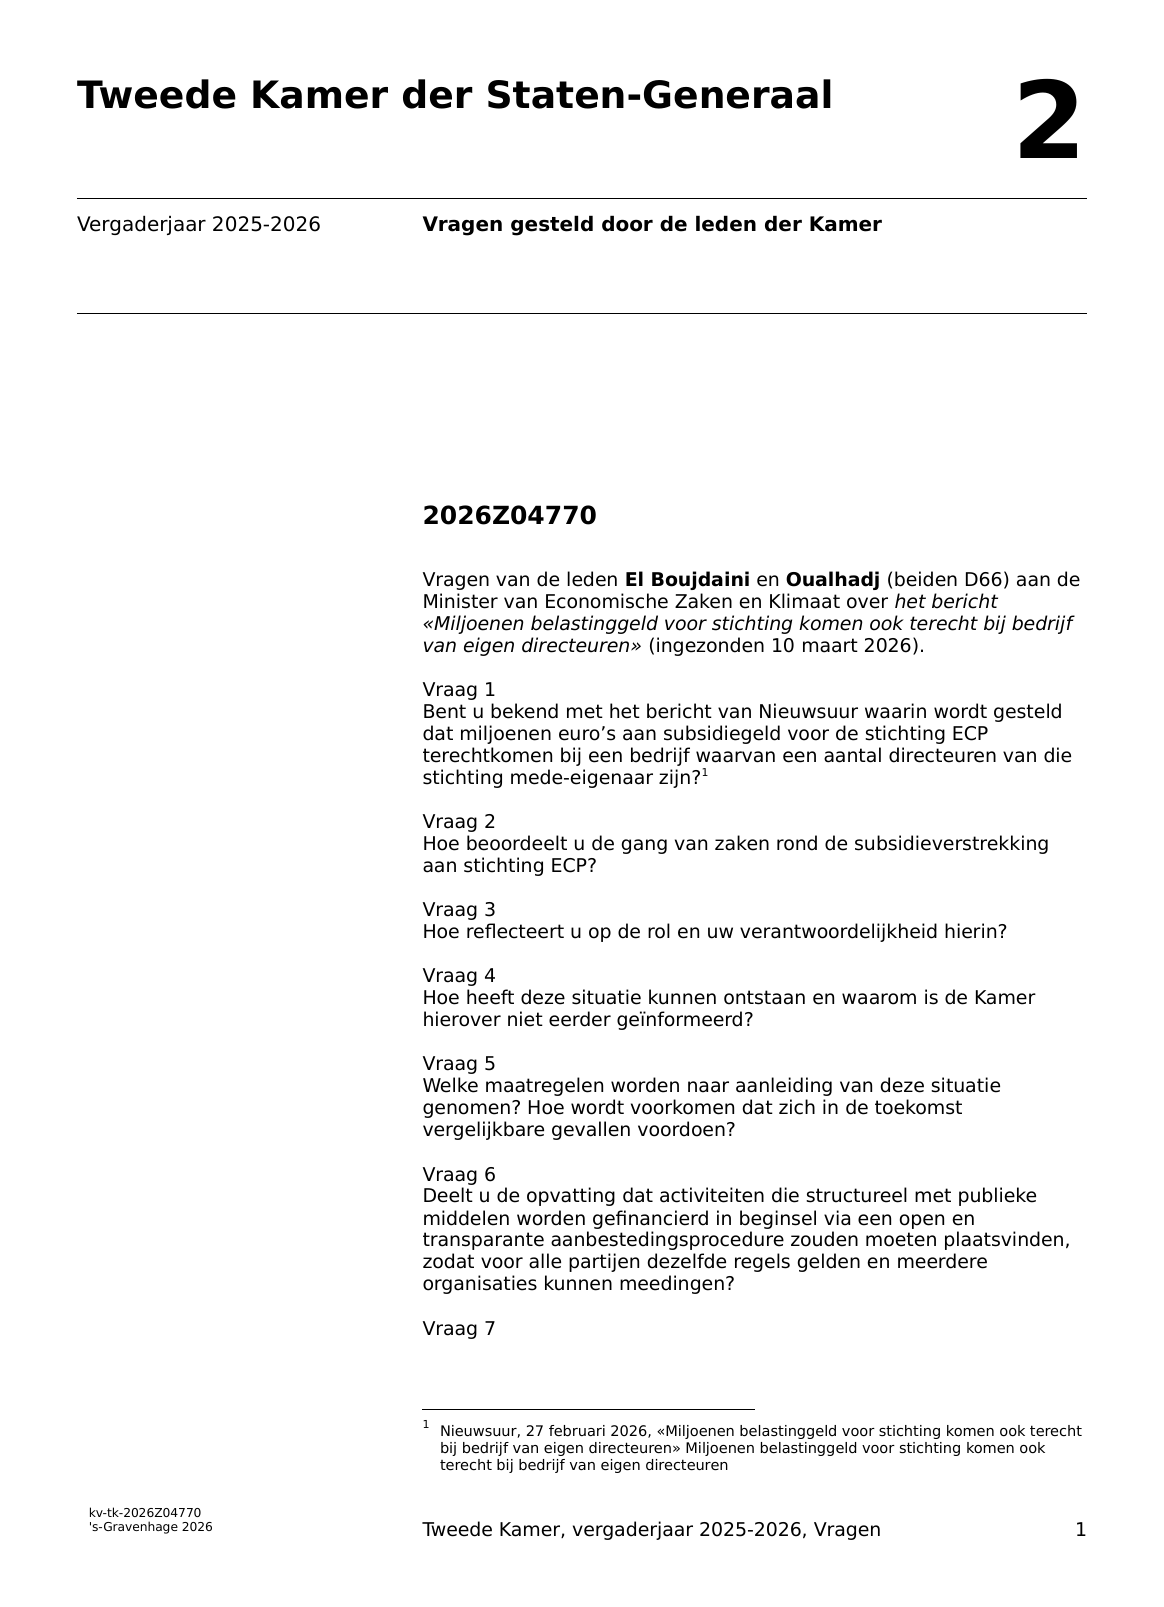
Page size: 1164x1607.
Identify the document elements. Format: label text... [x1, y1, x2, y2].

text Nieuwsuur, 27 februari 2026, «Miljoenen belastinggeld voor stichting komen ook terecht bij bedrijf van eigen directeuren» Miljoenen belastinggeld voor stichting komen ook terecht bij bedrijf van eigen directeuren [422, 1418, 1087, 1474]
table_header Tweede Kamer der Staten-Generaal [77, 59, 886, 198]
text Hoe heeft deze situatie kunnen ontstaan en waarom is de Kamer hierover niet eerder geïnformeerd? [422, 987, 1087, 1031]
text Deelt u de opvatting dat activiteiten die structureel met publieke middelen worden gefinancierd in beginsel via een open en transparante aanbestedingsprocedure zouden moeten plaatsvinden, zodat voor alle partijen dezelfde regels gelden en meerdere organisaties kunnen meedingen? [422, 1185, 1087, 1295]
table_cell Vragen gesteld door de leden der Kamer [422, 199, 1087, 313]
text Vragen van de leden El Boujdaini en Oualhadj (beiden D66) aan de Minister van Economische Zaken en Klimaat over het bericht «Miljoenen belastinggeld voor stichting komen ook terecht bij bedrijf van eigen directeuren» (ingezonden 10 maart 2026). [422, 569, 1087, 657]
table_cell Vergaderjaar 2025-2026 [77, 199, 422, 313]
text Welke maatregelen worden naar aanleiding van deze situatie genomen? Hoe wordt voorkomen dat zich in de toekomst vergelijkbare gevallen voordoen? [422, 1075, 1087, 1141]
text Vraag 4 [422, 965, 1087, 987]
text 's-Gravenhage 2026 [88, 1520, 323, 1534]
text 2026Z04770 [422, 501, 1087, 531]
text Vraag 2 [422, 811, 1087, 833]
text kv-tk-2026Z04770 [88, 1506, 323, 1520]
text Vraag 1 [422, 679, 1087, 701]
text Hoe reflecteert u op de rol en uw verantwoordelijkheid hierin? [422, 921, 1087, 943]
text Vraag 5 [422, 1053, 1087, 1075]
text Vraag 6 [422, 1163, 1087, 1185]
text Vraag 7 [422, 1317, 1087, 1339]
text Vraag 3 [422, 899, 1087, 921]
table_header 2 [886, 59, 1087, 198]
text Hoe beoordeelt u de gang van zaken rond de subsidieverstrekking aan stichting ECP? [422, 833, 1087, 877]
text Bent u bekend met het bericht van Nieuwsuur waarin wordt gesteld dat miljoenen euro’s aan subsidiegeld voor de stichting ECP terechtkomen bij een bedrijf waarvan een aantal directeuren van die stichting mede-eigenaar zijn? [422, 701, 1087, 789]
